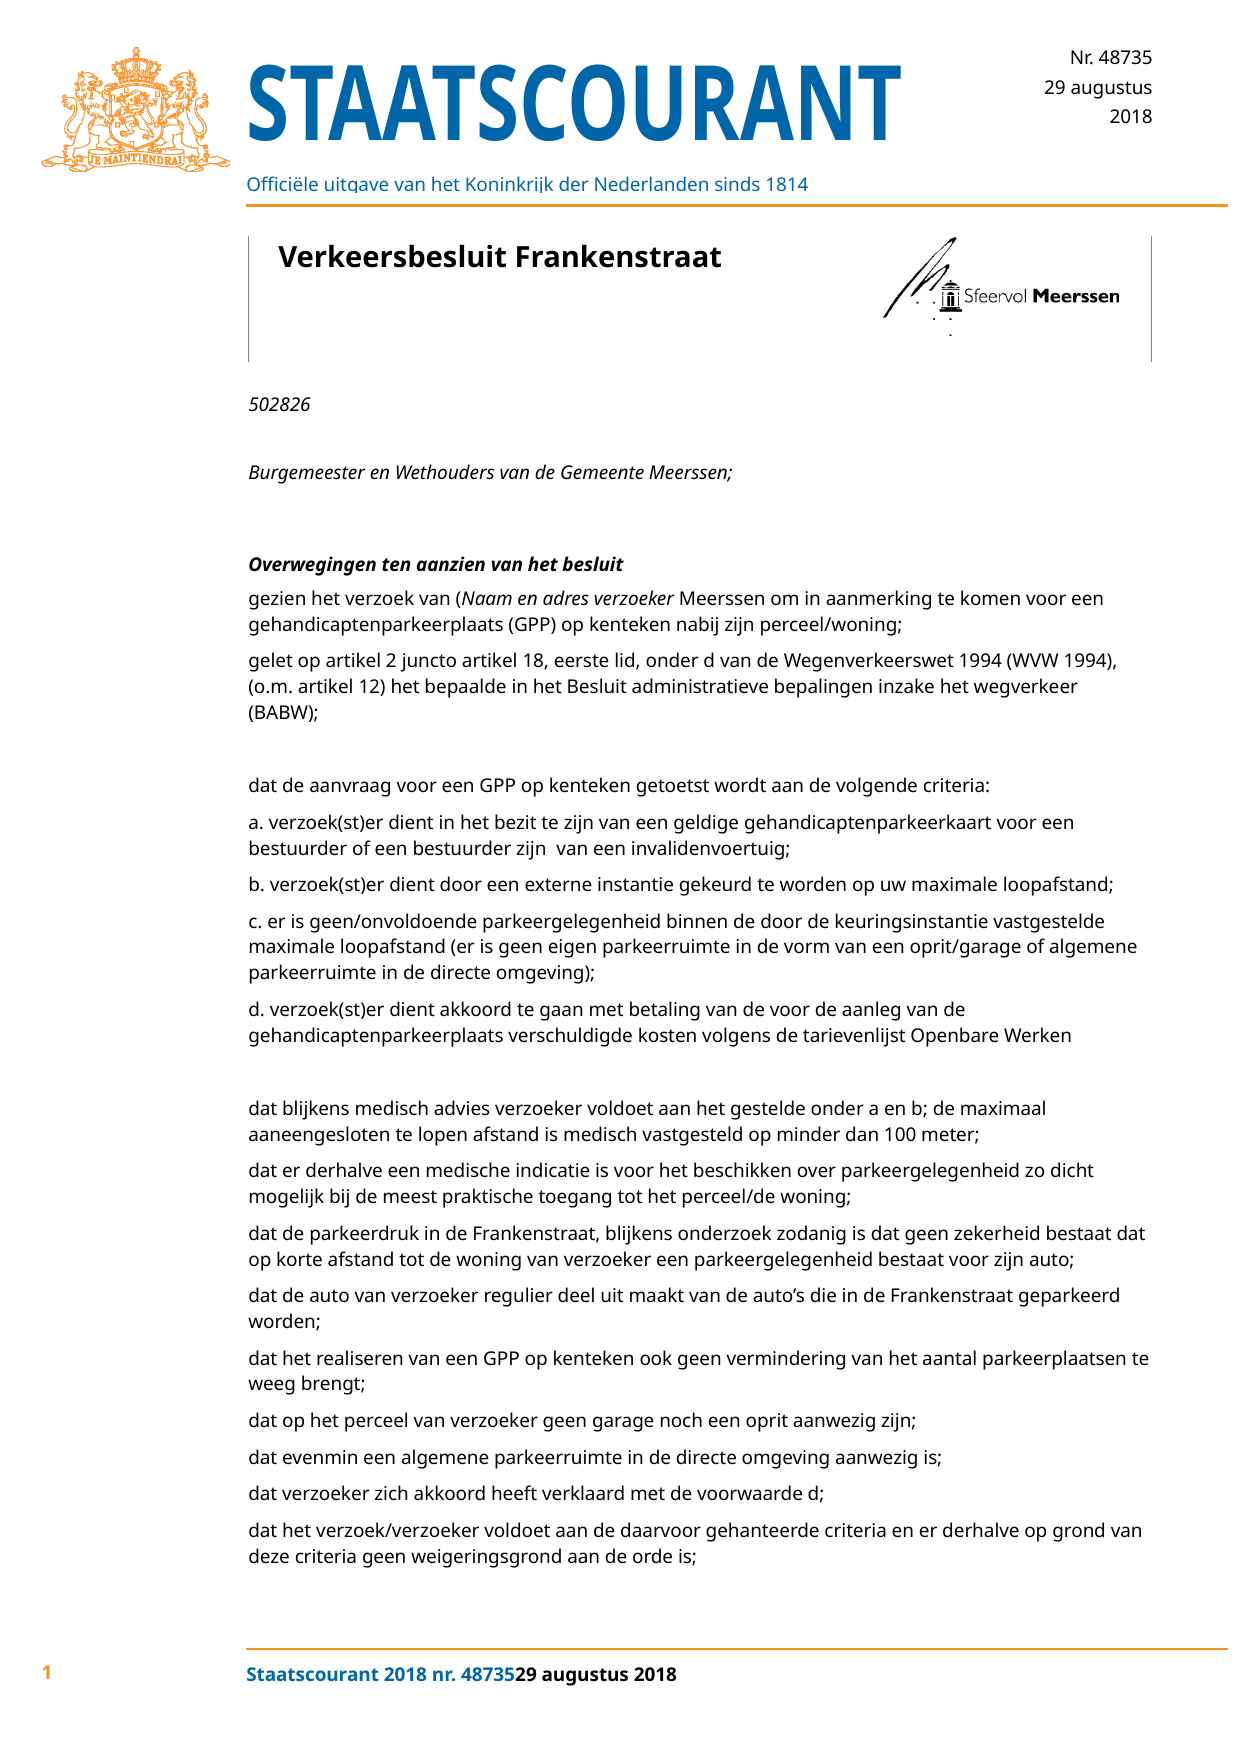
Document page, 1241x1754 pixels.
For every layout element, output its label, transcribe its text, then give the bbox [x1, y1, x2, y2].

text dat het verzoek/verzoeker voldoet aan de daarvoor gehanteerde criteria en er derhalve op grond van deze criteria geen weigeringsgrond aan de orde is; [248, 1517, 1152, 1569]
text b. verzoek(st)er dient door een externe instantie gekeurd te worden op uw maximale loopafstand; [248, 871, 1152, 897]
text dat er derhalve een medische indicatie is voor het beschikken over parkeergelegenheid zo dicht mogelijk bij de meest praktische toegang tot het perceel/de woning; [248, 1158, 1152, 1209]
text gelet op artikel 2 juncto artikel 18, eerste lid, onder d van de Wegenverkeerswet 1994 (WVW 1994), (o.m. artikel 12) het bepaalde in het Besluit administratieve bepalingen inzake het wegverkeer (BABW); [248, 647, 1152, 725]
text dat het realiseren van een GPP op kenteken ook geen vermindering van het aantal parkeerplaatsen te weeg brengt; [248, 1345, 1152, 1396]
text c. er is geen/onvoldoende parkeergelegenheid binnen de door de keuringsinstantie vastgestelde maximale loopafstand (er is geen eigen parkeerruimte in de vorm van een oprit/garage of algemene parkeerruimte in de directe omgeving); [248, 908, 1152, 985]
table_header Verkeersbesluit Frankenstraat [249, 236, 850, 362]
text dat de parkeerdruk in de Frankenstraat, blijkens onderzoek zodanig is dat geen zekerheid bestaat dat op korte afstand tot de woning van verzoeker een parkeergelegenheid bestaat voor zijn auto; [248, 1220, 1152, 1271]
text Overwegingen ten aanzien van het besluit [248, 551, 1152, 577]
text a. verzoek(st)er dient in het bezit te zijn van een geldige gehandicaptenparkeerkaart voor een bestuurder of een bestuurder zijn van een invalidenvoertuig; [248, 809, 1152, 860]
text gezien het verzoek van (Naam en adres verzoeker Meerssen om in aanmerking te komen voor een gehandicaptenparkeerplaats (GPP) op kenteken nabij zijn perceel/woning; [248, 585, 1152, 637]
text dat de aanvraag voor een GPP op kenteken getoetst wordt aan de volgende criteria: [248, 772, 1152, 798]
table_header [850, 236, 1151, 362]
text d. verzoek(st)er dient akkoord te gaan met betaling van de voor de aanleg van de gehandicaptenparkeerplaats verschuldigde kosten volgens de tarievenlijst Openbare Werken [248, 996, 1152, 1048]
text dat verzoeker zich akkoord heeft verklaard met de voorwaarde d; [248, 1481, 1152, 1506]
text 502826 [248, 391, 1152, 417]
text dat evenmin een algemene parkeerruimte in de directe omgeving aanwezig is; [248, 1444, 1152, 1469]
picture [882, 236, 1119, 336]
text dat de auto van verzoeker regulier deel uit maakt van de auto’s die in de Frankenstraat geparkeerd worden; [248, 1282, 1152, 1334]
text dat blijkens medisch advies verzoeker voldoet aan het gestelde onder a en b; de maximaal aaneengesloten te lopen afstand is medisch vastgesteld op minder dan 100 meter; [248, 1095, 1152, 1147]
text Burgemeester en Wethouders van de Gemeente Meerssen; [248, 459, 1152, 485]
picture [41, 47, 231, 172]
text dat op het perceel van verzoeker geen garage noch een oprit aanwezig zijn; [248, 1407, 1152, 1433]
